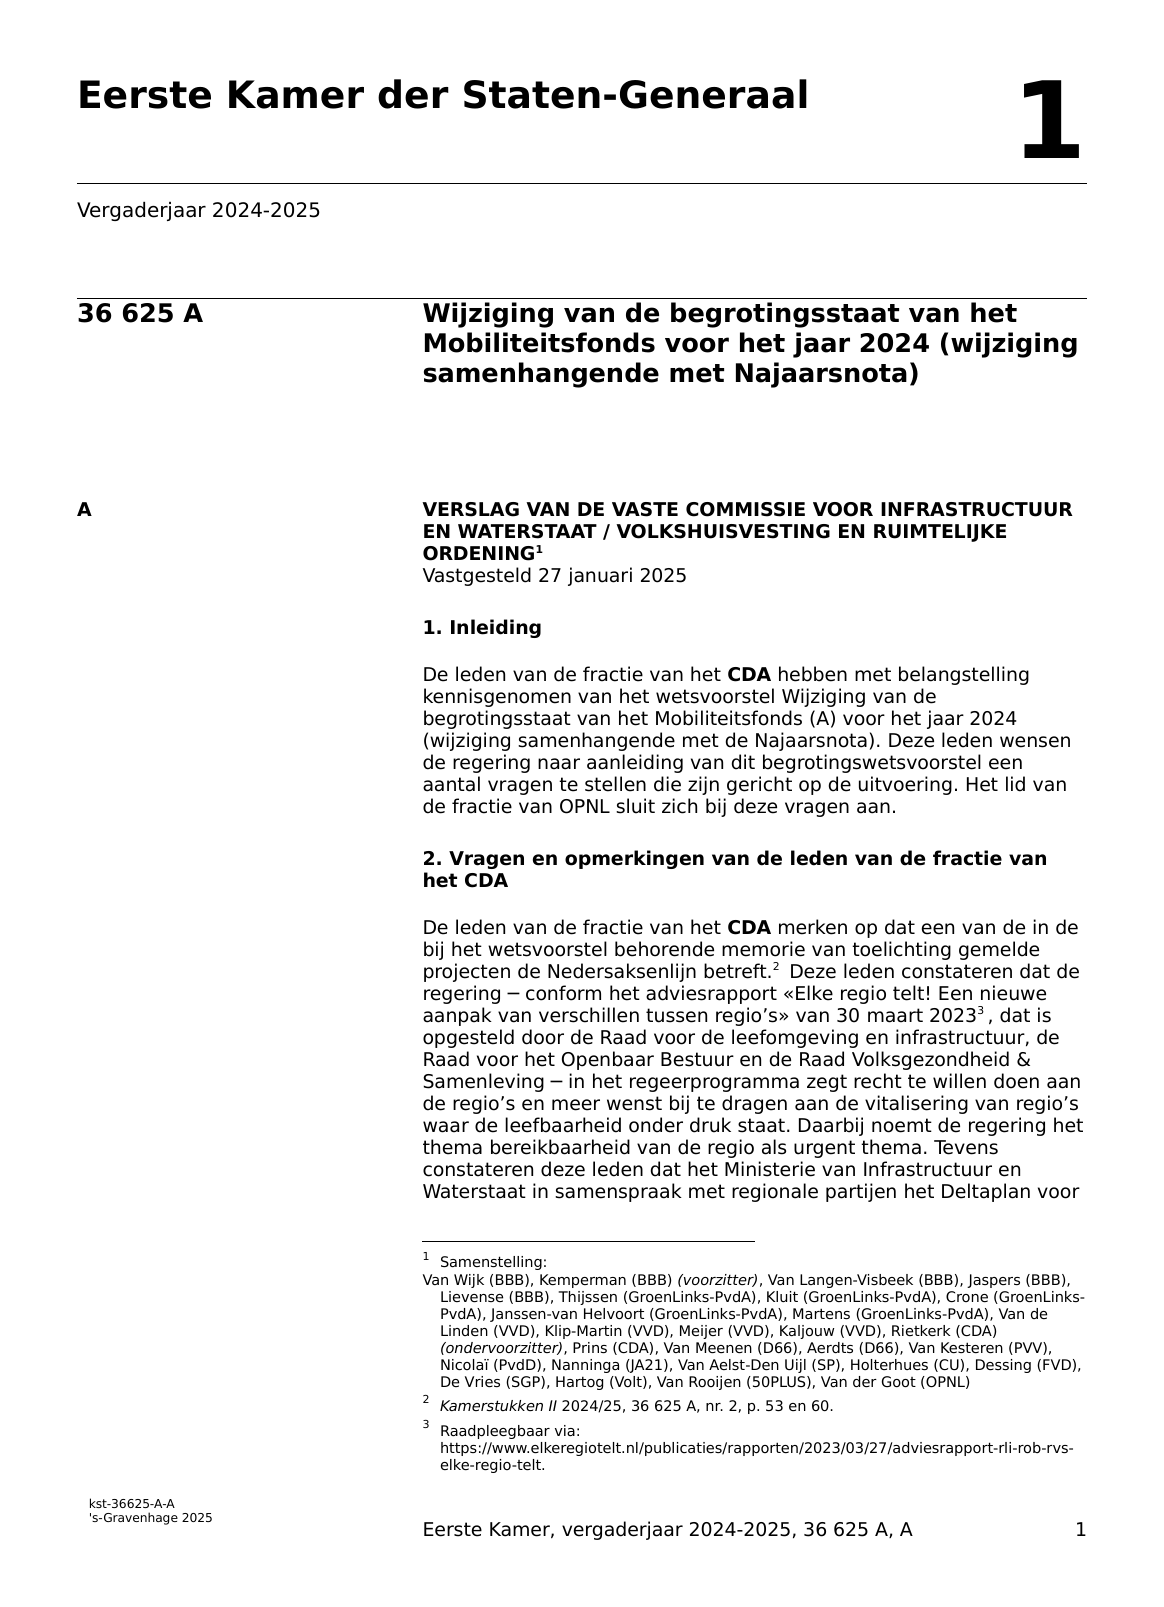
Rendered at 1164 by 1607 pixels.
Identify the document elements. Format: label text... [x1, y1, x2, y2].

text Vastgesteld 27 januari 2025 [422, 565, 1087, 587]
text Van Wijk (BBB), Kemperman (BBB) (voorzitter), Van Langen-Visbeek (BBB), Jaspers (BBB), Lievense (BBB), Thijssen (GroenLinks-PvdA), Kluit (GroenLinks-PvdA), Crone (GroenLinks-PvdA), Janssen-van Helvoort (GroenLinks-PvdA), Martens (GroenLinks-PvdA), Van de Linden (VVD), Klip-Martin (VVD), Meijer (VVD), Kaljouw (VVD), Rietkerk (CDA) (ondervoorzitter), Prins (CDA), Van Meenen (D66), Aerdts (D66), Van Kesteren (PVV), Nicolaï (PvdD), Nanninga (JA21), Van Aelst-Den Uijl (SP), Holterhues (CU), Dessing (FVD), De Vries (SGP), Hartog (Volt), Van Rooijen (50PLUS), Van der Goot (OPNL) [422, 1272, 1087, 1391]
table_cell Vergaderjaar 2024-2025 [77, 184, 1087, 298]
subtitle 36 625 A Wijziging van de begrotingsstaat van het Mobiliteitsfonds voor het jaar 2024 (wijziging samenhangende met Najaarsnota) [77, 299, 1087, 388]
text Raadpleegbaar via: https://www.elkeregiotelt.nl/publicaties/rapporten/2023/03/27/adviesrapport-rli-rob-rvs-elke-regio-telt. [422, 1418, 1087, 1474]
subtitle 2. Vragen en opmerkingen van de leden van de fractie van het CDA [422, 848, 1087, 892]
table_header 1 [886, 59, 1087, 183]
text 's-Gravenhage 2025 [88, 1511, 323, 1525]
text kst-36625-A-A [88, 1497, 323, 1511]
text De leden van de fractie van het CDA hebben met belangstelling kennisgenomen van het wetsvoorstel Wijziging van de begrotingsstaat van het Mobiliteitsfonds (A) voor het jaar 2024 (wĳziging samenhangende met de Najaarsnota). Deze leden wensen de regering naar aanleiding van dit begrotingswetsvoorstel een aantal vragen te stellen die zijn gericht op de uitvoering. Het lid van de fractie van OPNL sluit zich bij deze vragen aan. [422, 664, 1087, 818]
subtitle A VERSLAG VAN DE VASTE COMMISSIE VOOR INFRASTRUCTUUR EN WATERSTAAT / VOLKSHUISVESTING EN RUIMTELIJKE ORDENING [77, 499, 1087, 565]
table_header Eerste Kamer der Staten-Generaal [77, 59, 886, 183]
text De leden van de fractie van het CDA merken op dat een van de in de bij het wetsvoorstel behorende memorie van toelichting gemelde projecten de Nedersaksenlijn betreft. Deze leden constateren dat de regering ─ conform het adviesrapport «Elke regio telt! Een nieuwe aanpak van verschillen tussen regio’s» van 30 maart 2023, dat is opgesteld door de Raad voor de leefomgeving en infrastructuur, de Raad voor het Openbaar Bestuur en de Raad Volksgezondheid & Samenleving ─ in het regeerprogramma zegt recht te willen doen aan de regio’s en meer wenst bij te dragen aan de vitalisering van regio’s waar de leefbaarheid onder druk staat. Daarbij noemt de regering het thema bereikbaarheid van de regio als urgent thema. Tevens constateren deze leden dat het Ministerie van Infrastructuur en Waterstaat in samenspraak met regionale partijen het Deltaplan voor [422, 917, 1087, 1202]
text Kamerstukken II 2024/25, 36 625 A, nr. 2, p. 53 en 60. [422, 1393, 1087, 1416]
subtitle 1. Inleiding [422, 617, 1087, 639]
text Samenstelling: [422, 1250, 1087, 1272]
